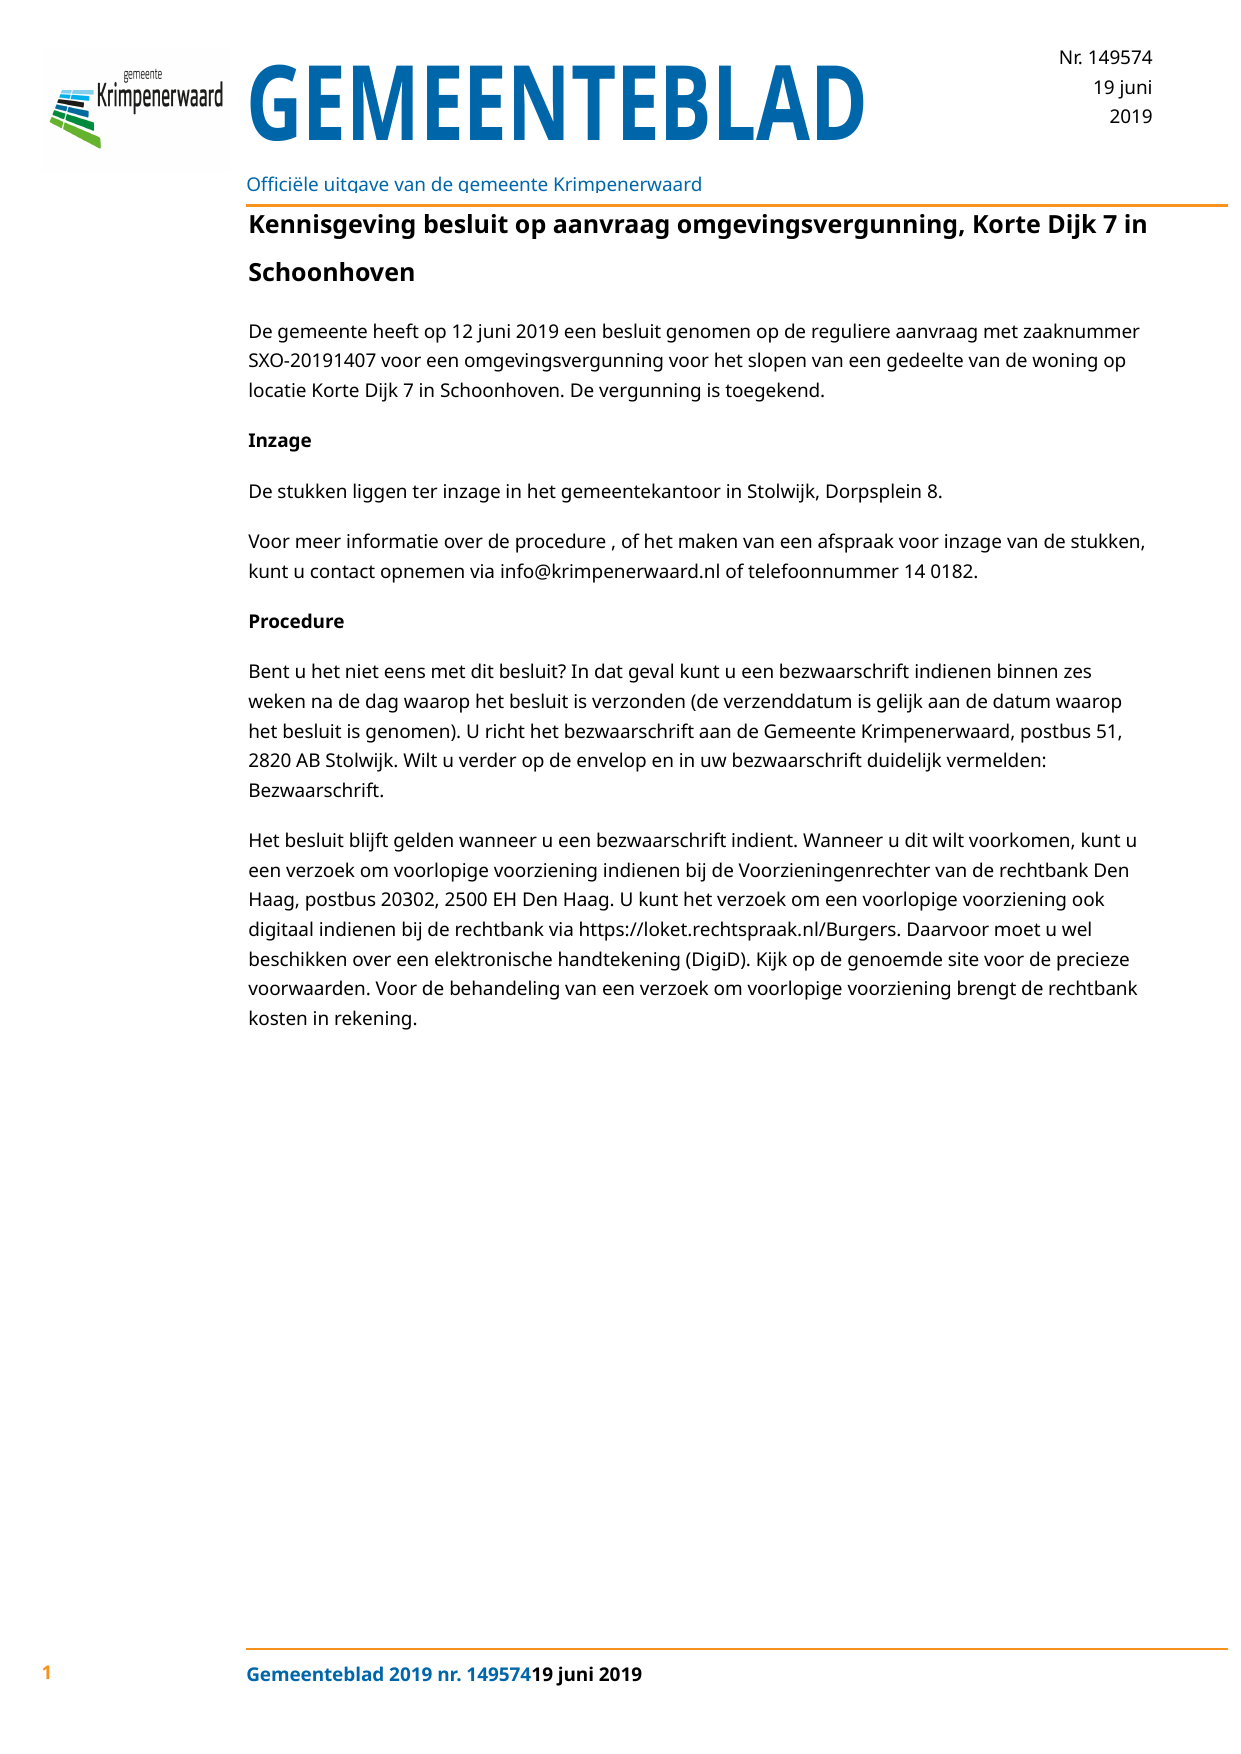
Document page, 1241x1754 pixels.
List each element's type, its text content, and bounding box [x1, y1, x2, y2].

text De stukken liggen ter inzage in het gemeentekantoor in Stolwijk, Dorpsplein 8. [248, 478, 1152, 504]
text Kennisgeving besluit op aanvraag omgevingsvergunning, Korte Dijk 7 in Schoonhoven [248, 207, 1152, 288]
text Het besluit blijft gelden wanneer u een bezwaarschrift indient. Wanneer u dit wilt voorkomen, kunt u een verzoek om voorlopige voorziening indienen bij de Voorzieningenrechter van de rechtbank Den Haag, postbus 20302, 2500 EH Den Haag. U kunt het verzoek om een voorlopige voorziening ook digitaal indienen bij de rechtbank via https://loket.rechtspraak.nl/Burgers. Daarvoor moet u wel beschikken over een elektronische handtekening (DigiD). Kijk op de genoemde site voor de precieze voorwaarden. Voor de behandeling van een verzoek om voorlopige voorziening brengt de rechtbank kosten in rekening. [248, 827, 1152, 1031]
picture [41, 47, 231, 172]
text Voor meer informatie over de procedure , of het maken van een afspraak voor inzage van de stukken, kunt u contact opnemen via info@krimpenerwaard.nl of telefoonnummer 14 0182. [248, 528, 1152, 584]
text Inzage [248, 427, 1152, 453]
text Bent u het niet eens met dit besluit? In dat geval kunt u een bezwaarschrift indienen binnen zes weken na de dag waarop het besluit is verzonden (de verzenddatum is gelijk aan de datum waarop het besluit is genomen). U richt het bezwaarschrift aan de Gemeente Krimpenerwaard, postbus 51, 2820 AB Stolwijk. Wilt u verder op de envelop en in uw bezwaarschrift duidelijk vermelden: Bezwaarschrift. [248, 659, 1152, 803]
text Procedure [248, 608, 1152, 634]
text De gemeente heeft op 12 juni 2019 een besluit genomen op de reguliere aanvraag met zaaknummer SXO-20191407 voor een omgevingsvergunning voor het slopen van een gedeelte van de woning op locatie Korte Dijk 7 in Schoonhoven. De vergunning is toegekend. [248, 318, 1152, 403]
